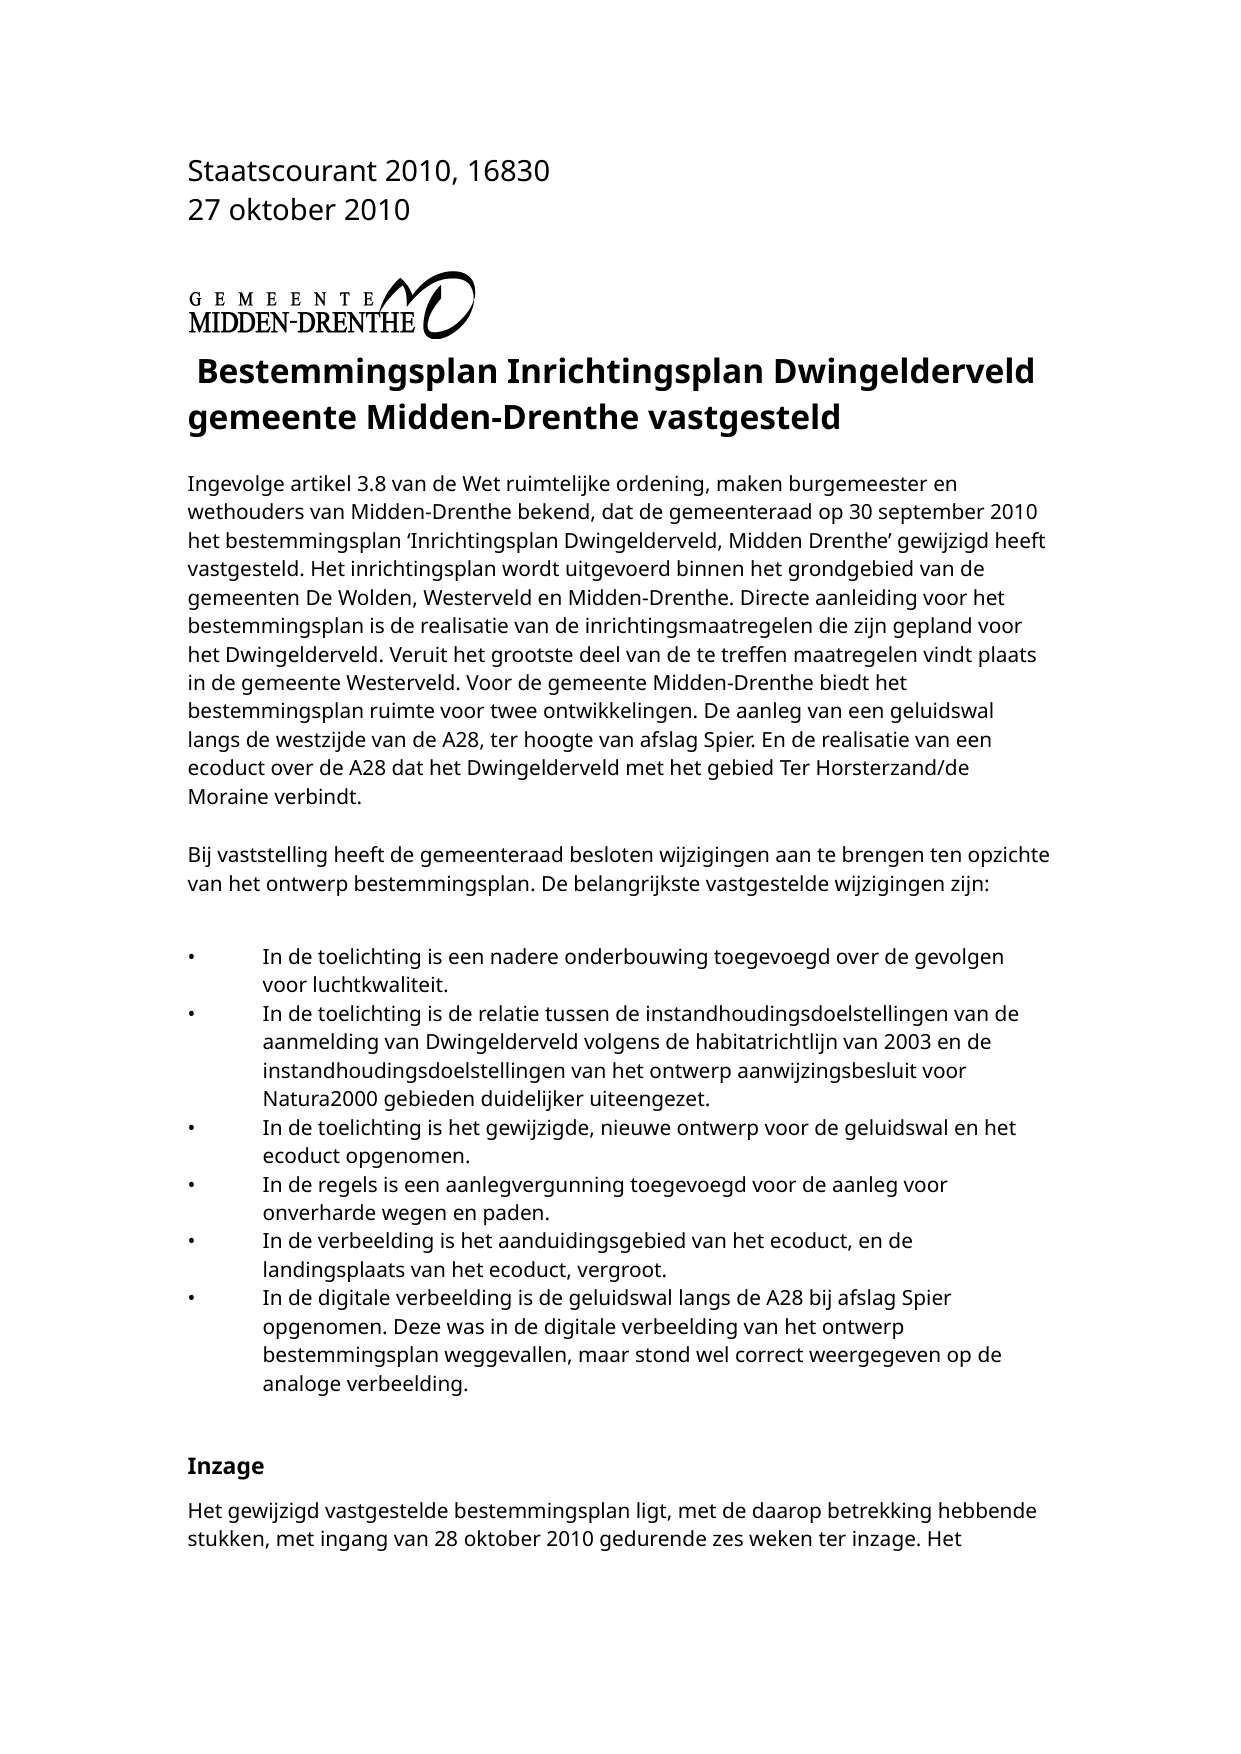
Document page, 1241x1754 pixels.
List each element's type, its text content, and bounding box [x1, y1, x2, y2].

list In de digitale verbeelding is de geluidswal langs de A28 bij afslag Spier opgenomen. Deze was in de digitale verbeelding van het ontwerp bestemmingsplan weggevallen, maar stond wel correct weergegeven op de analoge verbeelding. [187, 1283, 1053, 1397]
text 27 oktober 2010 [187, 190, 1053, 229]
list In de toelichting is een nadere onderbouwing toegevoegd over de gevolgen voor luchtkwaliteit. [187, 942, 1053, 999]
picture [187, 258, 490, 348]
text Ingevolge artikel 3.8 van de Wet ruimtelijke ordening, maken burgemeester en wethouders van Midden-Drenthe bekend, dat de gemeenteraad op 30 september 2010 het bestemmingsplan ‘Inrichtingsplan Dwingelderveld, Midden Drenthe’ gewijzigd heeft vastgesteld. Het inrichtingsplan wordt uitgevoerd binnen het grondgebied van de gemeenten De Wolden, Westerveld en Midden-Drenthe. Directe aanleiding voor het bestemmingsplan is de realisatie van de inrichtingsmaatregelen die zijn gepland voor het Dwingelderveld. Veruit het grootste deel van de te treffen maatregelen vindt plaats in de gemeente Westerveld. Voor de gemeente Midden-Drenthe biedt het bestemmingsplan ruimte voor twee ontwikkelingen. De aanleg van een geluidswal langs de westzijde van de A28, ter hoogte van afslag Spier. En de realisatie van een ecoduct over de A28 dat het Dwingelderveld met het gebied Ter Horsterzand/de Moraine verbindt. [187, 469, 1053, 810]
list In de toelichting is het gewijzigde, nieuwe ontwerp voor de geluidswal en het ecoduct opgenomen. [187, 1113, 1053, 1170]
list In de verbeelding is het aanduidingsgebied van het ecoduct, en de landingsplaats van het ecoduct, vergroot. [187, 1227, 1053, 1283]
text Het gewijzigd vastgestelde bestemmingsplan ligt, met de daarop betrekking hebbende stukken, met ingang van 28 oktober 2010 gedurende zes weken ter inzage. Het [187, 1496, 1053, 1553]
list In de regels is een aanlegvergunning toegevoegd voor de aanleg voor onverharde wegen en paden. [187, 1170, 1053, 1227]
subtitle Bestemmingsplan Inrichtingsplan Dwingelderveld gemeente Midden-Drenthe vastgesteld [187, 271, 1053, 439]
text Bij vaststelling heeft de gemeenteraad besloten wijzigingen aan te brengen ten opzichte van het ontwerp bestemmingsplan. De belangrijkste vastgestelde wijzigingen zijn: [187, 840, 1053, 897]
subtitle Inzage [187, 1450, 1053, 1481]
list In de toelichting is de relatie tussen de instandhoudingsdoelstellingen van de aanmelding van Dwingelderveld volgens de habitatrichtlijn van 2003 en de instandhoudingsdoelstellingen van het ontwerp aanwijzingsbesluit voor Natura2000 gebieden duidelijker uiteengezet. [187, 999, 1053, 1113]
text Staatscourant 2010, 16830 [187, 150, 1053, 190]
